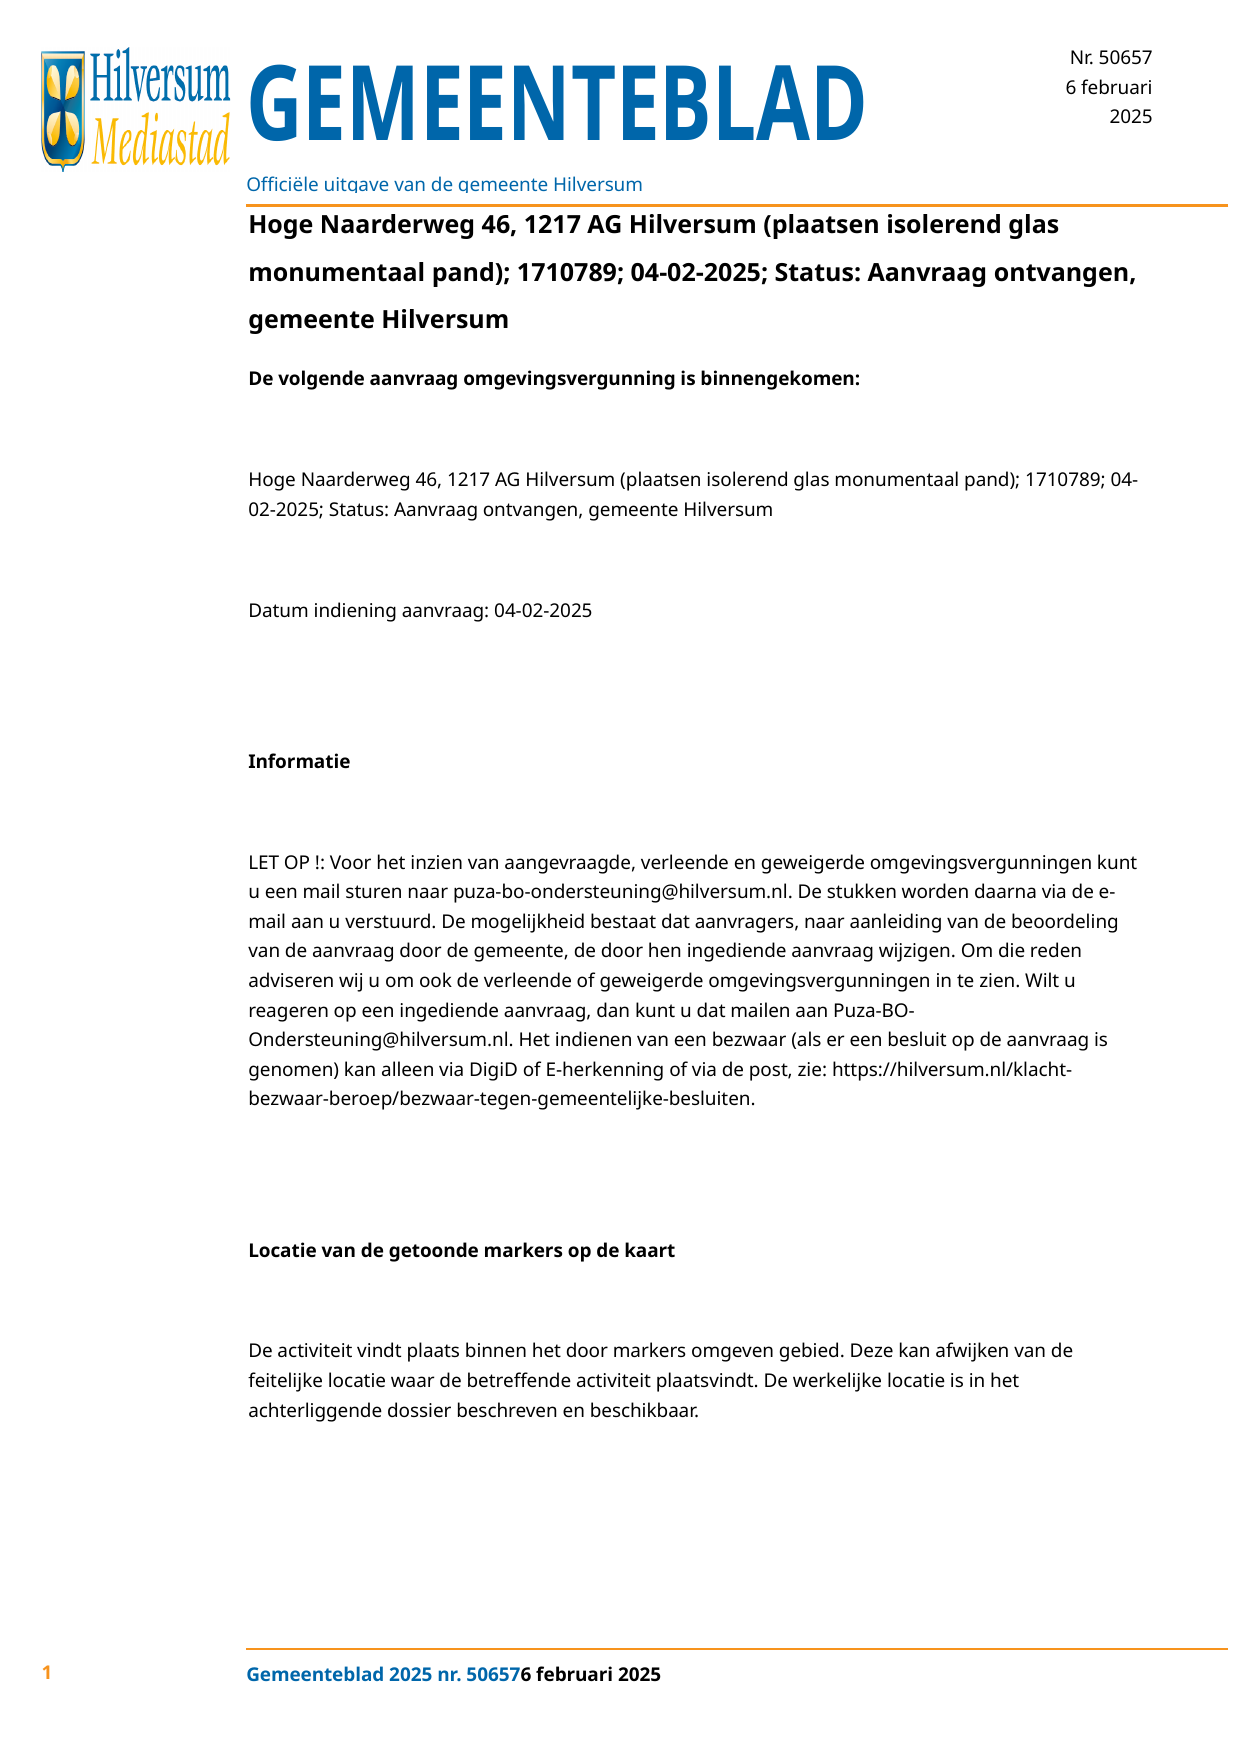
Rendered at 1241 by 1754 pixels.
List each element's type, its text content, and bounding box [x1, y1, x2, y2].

text De volgende aanvraag omgevingsvergunning is binnengekomen: [248, 366, 1152, 391]
text Informatie [248, 748, 1152, 774]
text Locatie van de getoonde markers op de kaart [248, 1237, 1152, 1262]
text Hoge Naarderweg 46, 1217 AG Hilversum (plaatsen isolerend glas monumentaal pand); 1710789; 04-02-2025; Status: Aanvraag ontvangen, gemeente Hilversum [248, 466, 1152, 522]
text Datum indiening aanvraag: 04-02-2025 [248, 597, 1152, 622]
text De activiteit vindt plaats binnen het door markers omgeven gebied. Deze kan afwijken van de feitelijke locatie waar de betreffende activiteit plaatsvindt. De werkelijke locatie is in het achterliggende dossier beschreven en beschikbaar. [248, 1338, 1152, 1422]
text LET OP !: Voor het inzien van aangevraagde, verleende en geweigerde omgevingsvergunningen kunt u een mail sturen naar puza-bo-ondersteuning@hilversum.nl. De stukken worden daarna via de e-mail aan u verstuurd. De mogelijkheid bestaat dat aanvragers, naar aanleiding van de beoordeling van de aanvraag door de gemeente, de door hen ingediende aanvraag wijzigen. Om die reden adviseren wij u om ook de verleende of geweigerde omgevingsvergunningen in te zien. Wilt u reageren op een ingediende aanvraag, dan kunt u dat mailen aan Puza-BO-Ondersteuning@hilversum.nl. Het indienen van een bezwaar (als er een besluit op de aanvraag is genomen) kan alleen via DigiD of E-herkenning of via de post, zie: https://hilversum.nl/klacht-bezwaar-beroep/bezwaar-tegen-gemeentelijke-besluiten. [248, 849, 1152, 1111]
picture [41, 47, 231, 172]
text Hoge Naarderweg 46, 1217 AG Hilversum (plaatsen isolerend glas monumentaal pand); 1710789; 04-02-2025; Status: Aanvraag ontvangen, gemeente Hilversum [248, 207, 1152, 336]
